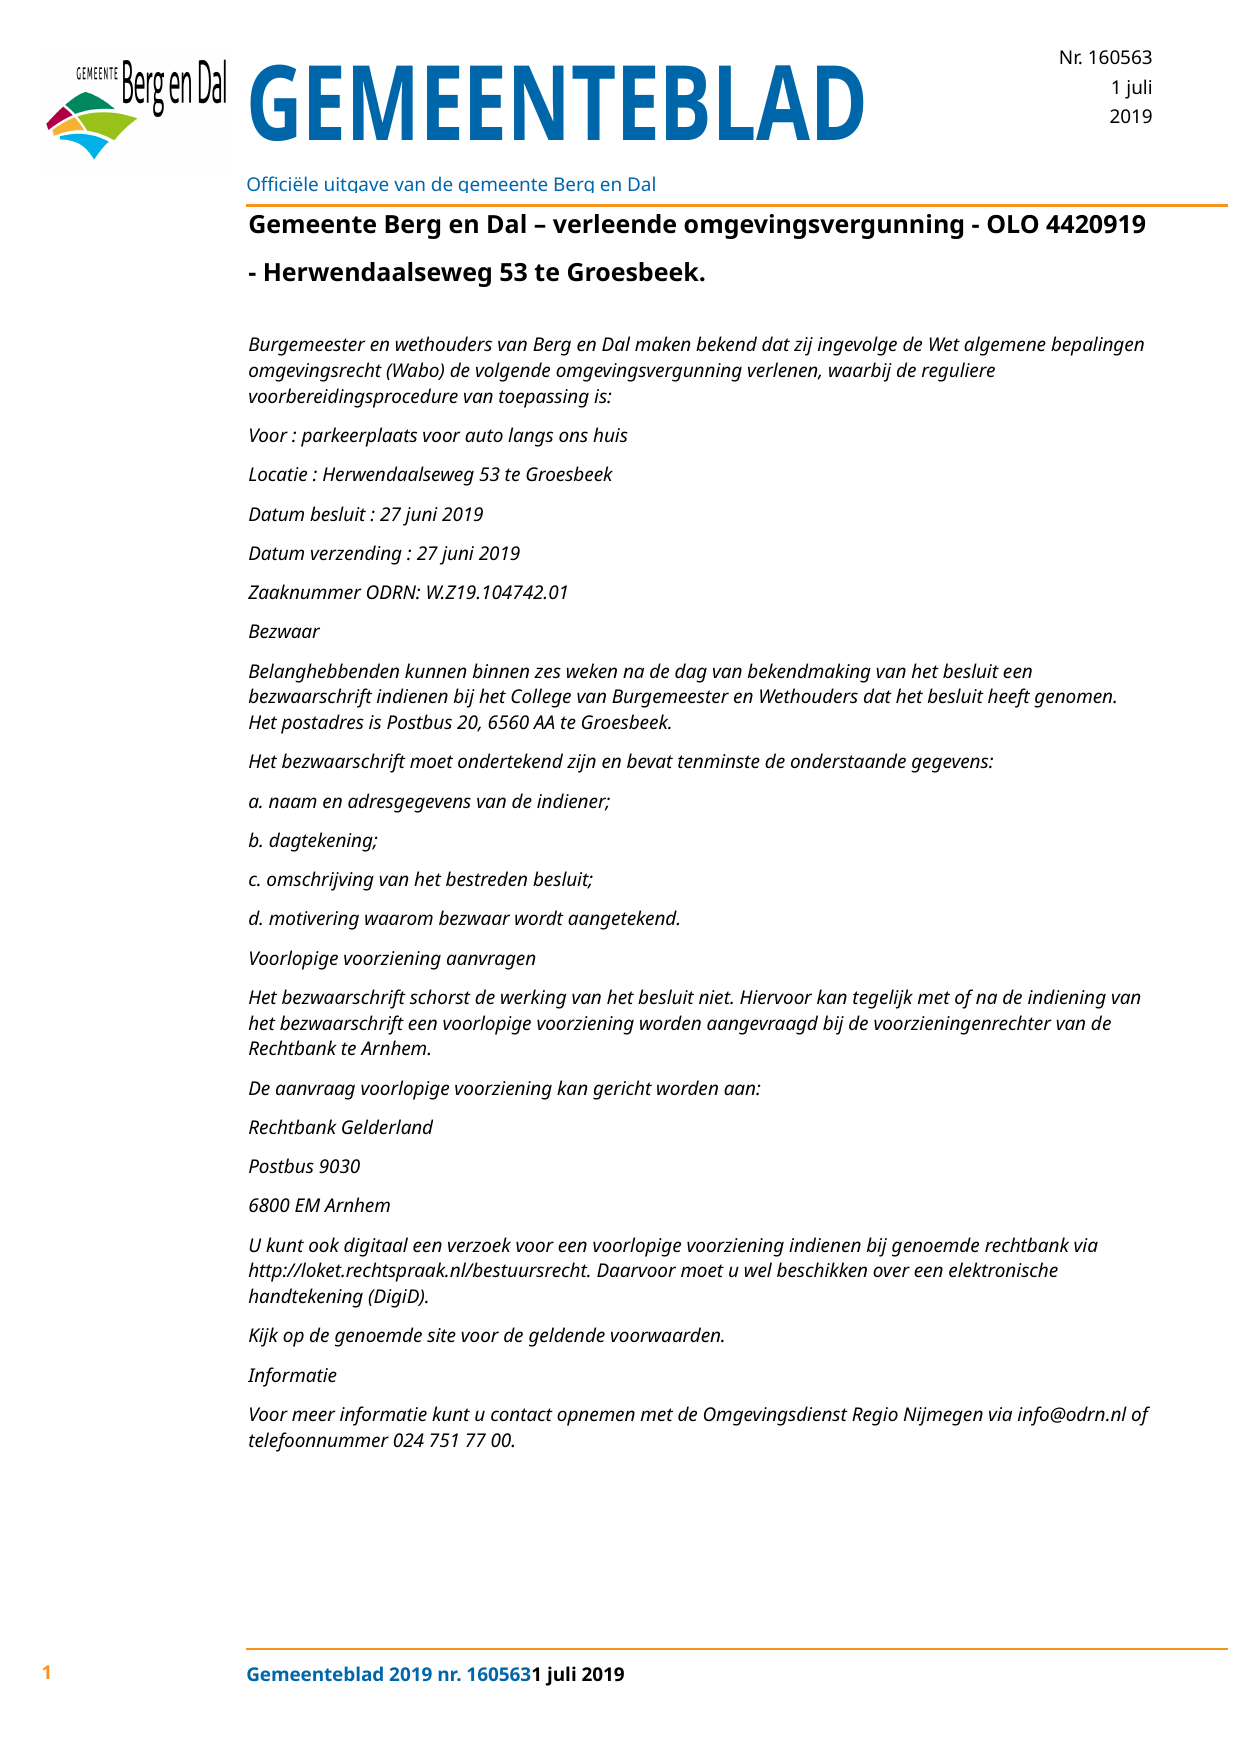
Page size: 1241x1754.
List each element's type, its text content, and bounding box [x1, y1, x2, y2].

text Kijk op de genoemde site voor de geldende voorwaarden. [248, 1323, 1152, 1348]
text Het bezwaarschrift moet ondertekend zijn en bevat tenminste de onderstaande gegevens: [248, 748, 1152, 774]
text d. motivering waarom bezwaar wordt aangetekend. [248, 906, 1152, 931]
text Rechtbank Gelderland [248, 1114, 1152, 1140]
text b. dagtekening; [248, 827, 1152, 853]
text U kunt ook digitaal een verzoek voor een voorlopige voorziening indienen bij genoemde rechtbank via http://loket.rechtspraak.nl/bestuursrecht. Daarvoor moet u wel beschikken over een elektronische handtekening (DigiD). [248, 1232, 1152, 1309]
text Voor meer informatie kunt u contact opnemen met de Omgevingsdienst Regio Nijmegen via info@odrn.nl of telefoonnummer 024 751 77 00. [248, 1401, 1152, 1453]
text Voor : parkeerplaats voor auto langs ons huis [248, 422, 1152, 448]
text Locatie : Herwendaalseweg 53 te Groesbeek [248, 461, 1152, 487]
text De aanvraag voorlopige voorziening kan gericht worden aan: [248, 1075, 1152, 1101]
text c. omschrijving van het bestreden besluit; [248, 866, 1152, 892]
text Informatie [248, 1362, 1152, 1388]
text Bezwaar [248, 618, 1152, 644]
text Datum besluit : 27 juni 2019 [248, 501, 1152, 526]
picture [41, 47, 231, 172]
text Gemeente Berg en Dal – verleende omgevingsvergunning - OLO 4420919 - Herwendaalseweg 53 te Groesbeek. [248, 207, 1152, 288]
text Burgemeester en wethouders van Berg en Dal maken bekend dat zij ingevolge de Wet algemene bepalingen omgevingsrecht (Wabo) de volgende omgevingsvergunning verlenen, waarbij de reguliere voorbereidingsprocedure van toepassing is: [248, 331, 1152, 409]
text 6800 EM Arnhem [248, 1193, 1152, 1218]
text Het bezwaarschrift schorst de werking van het besluit niet. Hiervoor kan tegelijk met of na de indiening van het bezwaarschrift een voorlopige voorziening worden aangevraagd bij de voorzieningenrechter van de Rechtbank te Arnhem. [248, 984, 1152, 1061]
text a. naam en adresgegevens van de indiener; [248, 788, 1152, 813]
text Belanghebbenden kunnen binnen zes weken na de dag van bekendmaking van het besluit een bezwaarschrift indienen bij het College van Burgemeester en Wethouders dat het besluit heeft genomen. Het postadres is Postbus 20, 6560 AA te Groesbeek. [248, 658, 1152, 735]
text Postbus 9030 [248, 1153, 1152, 1179]
text Zaaknummer ODRN: W.Z19.104742.01 [248, 579, 1152, 605]
text Voorlopige voorziening aanvragen [248, 945, 1152, 971]
text Datum verzending : 27 juni 2019 [248, 540, 1152, 566]
